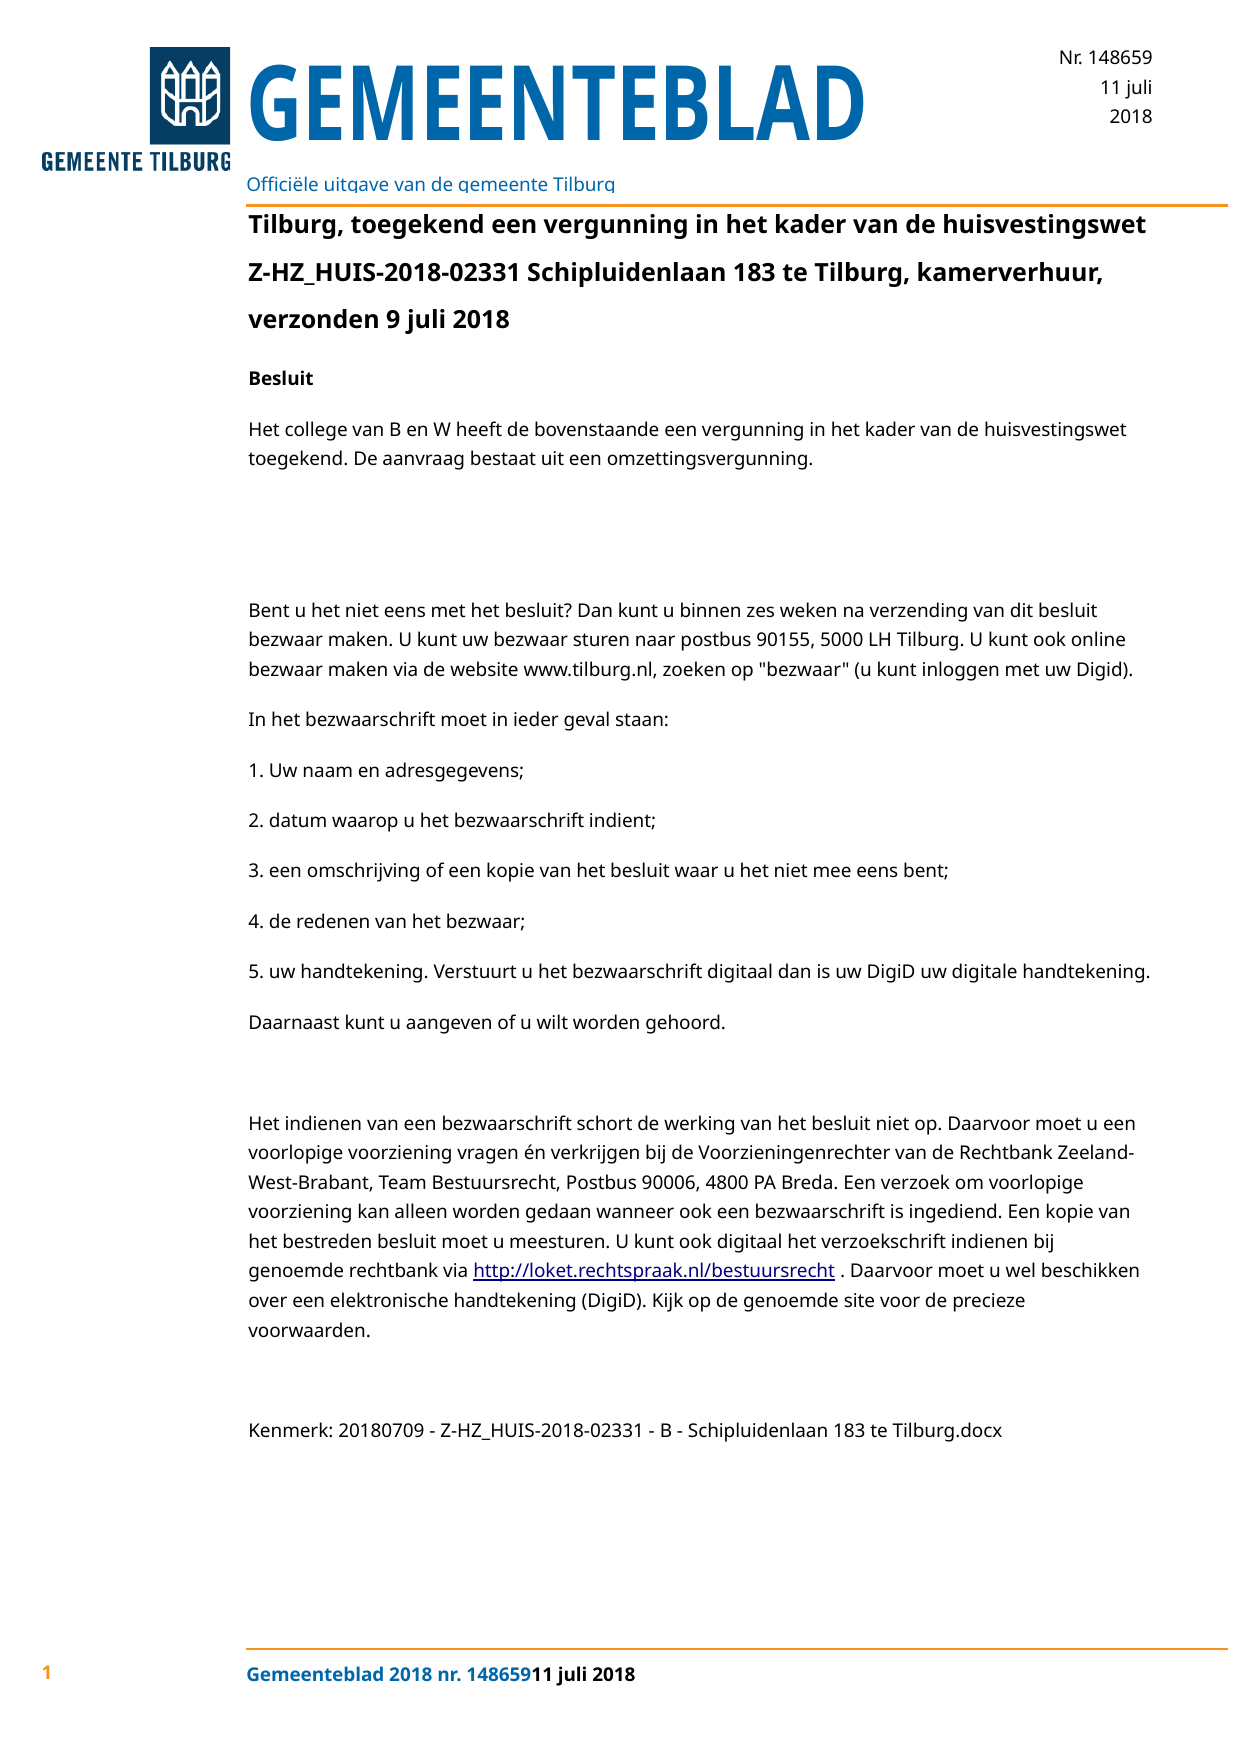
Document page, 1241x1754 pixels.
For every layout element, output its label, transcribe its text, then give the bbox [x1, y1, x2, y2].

picture [41, 47, 231, 172]
text In het bezwaarschrift moet in ieder geval staan: [248, 706, 1152, 732]
text Tilburg, toegekend een vergunning in het kader van de huisvestingswet Z-HZ_HUIS-2018-02331 Schipluidenlaan 183 te Tilburg, kamerverhuur, verzonden 9 juli 2018 [248, 207, 1152, 336]
text Daarnaast kunt u aangeven of u wilt worden gehoord. [248, 1009, 1152, 1034]
text Het college van B en W heeft de bovenstaande een vergunning in het kader van de huisvestingswet toegekend. De aanvraag bestaat uit een omzettingsvergunning. [248, 416, 1152, 471]
text 4. de redenen van het bezwaar; [248, 908, 1152, 934]
text 1. Uw naam en adresgegevens; [248, 757, 1152, 782]
text Kenmerk: 20180709 - Z-HZ_HUIS-2018-02331 - B - Schipluidenlaan 183 te Tilburg.docx [248, 1418, 1152, 1443]
text 2. datum waarop u het bezwaarschrift indient; [248, 807, 1152, 833]
text 5. uw handtekening. Verstuurt u het bezwaarschrift digitaal dan is uw DigiD uw digitale handtekening. [248, 958, 1152, 984]
text Bent u het niet eens met het besluit? Dan kunt u binnen zes weken na verzending van dit besluit bezwaar maken. U kunt uw bezwaar sturen naar postbus 90155, 5000 LH Tilburg. U kunt ook online bezwaar maken via de website www.tilburg.nl, zoeken op "bezwaar" (u kunt inloggen met uw Digid). [248, 597, 1152, 682]
text Besluit [248, 366, 1152, 391]
text 3. een omschrijving of een kopie van het besluit waar u het niet mee eens bent; [248, 858, 1152, 883]
text Het indienen van een bezwaarschrift schort de werking van het besluit niet op. Daarvoor moet u een voorlopige voorziening vragen én verkrijgen bij de Voorzieningenrechter van de Rechtbank Zeeland-West-Brabant, Team Bestuursrecht, Postbus 90006, 4800 PA Breda. Een verzoek om voorlopige voorziening kan alleen worden gedaan wanneer ook een bezwaarschrift is ingediend. Een kopie van het bestreden besluit moet u meesturen. U kunt ook digitaal het verzoekschrift indienen bij genoemde rechtbank via http://loket.rechtspraak.nl/bestuursrecht . Daarvoor moet u wel beschikken over een elektronische handtekening (DigiD). Kijk op de genoemde site voor de precieze voorwaarden. [248, 1110, 1152, 1342]
